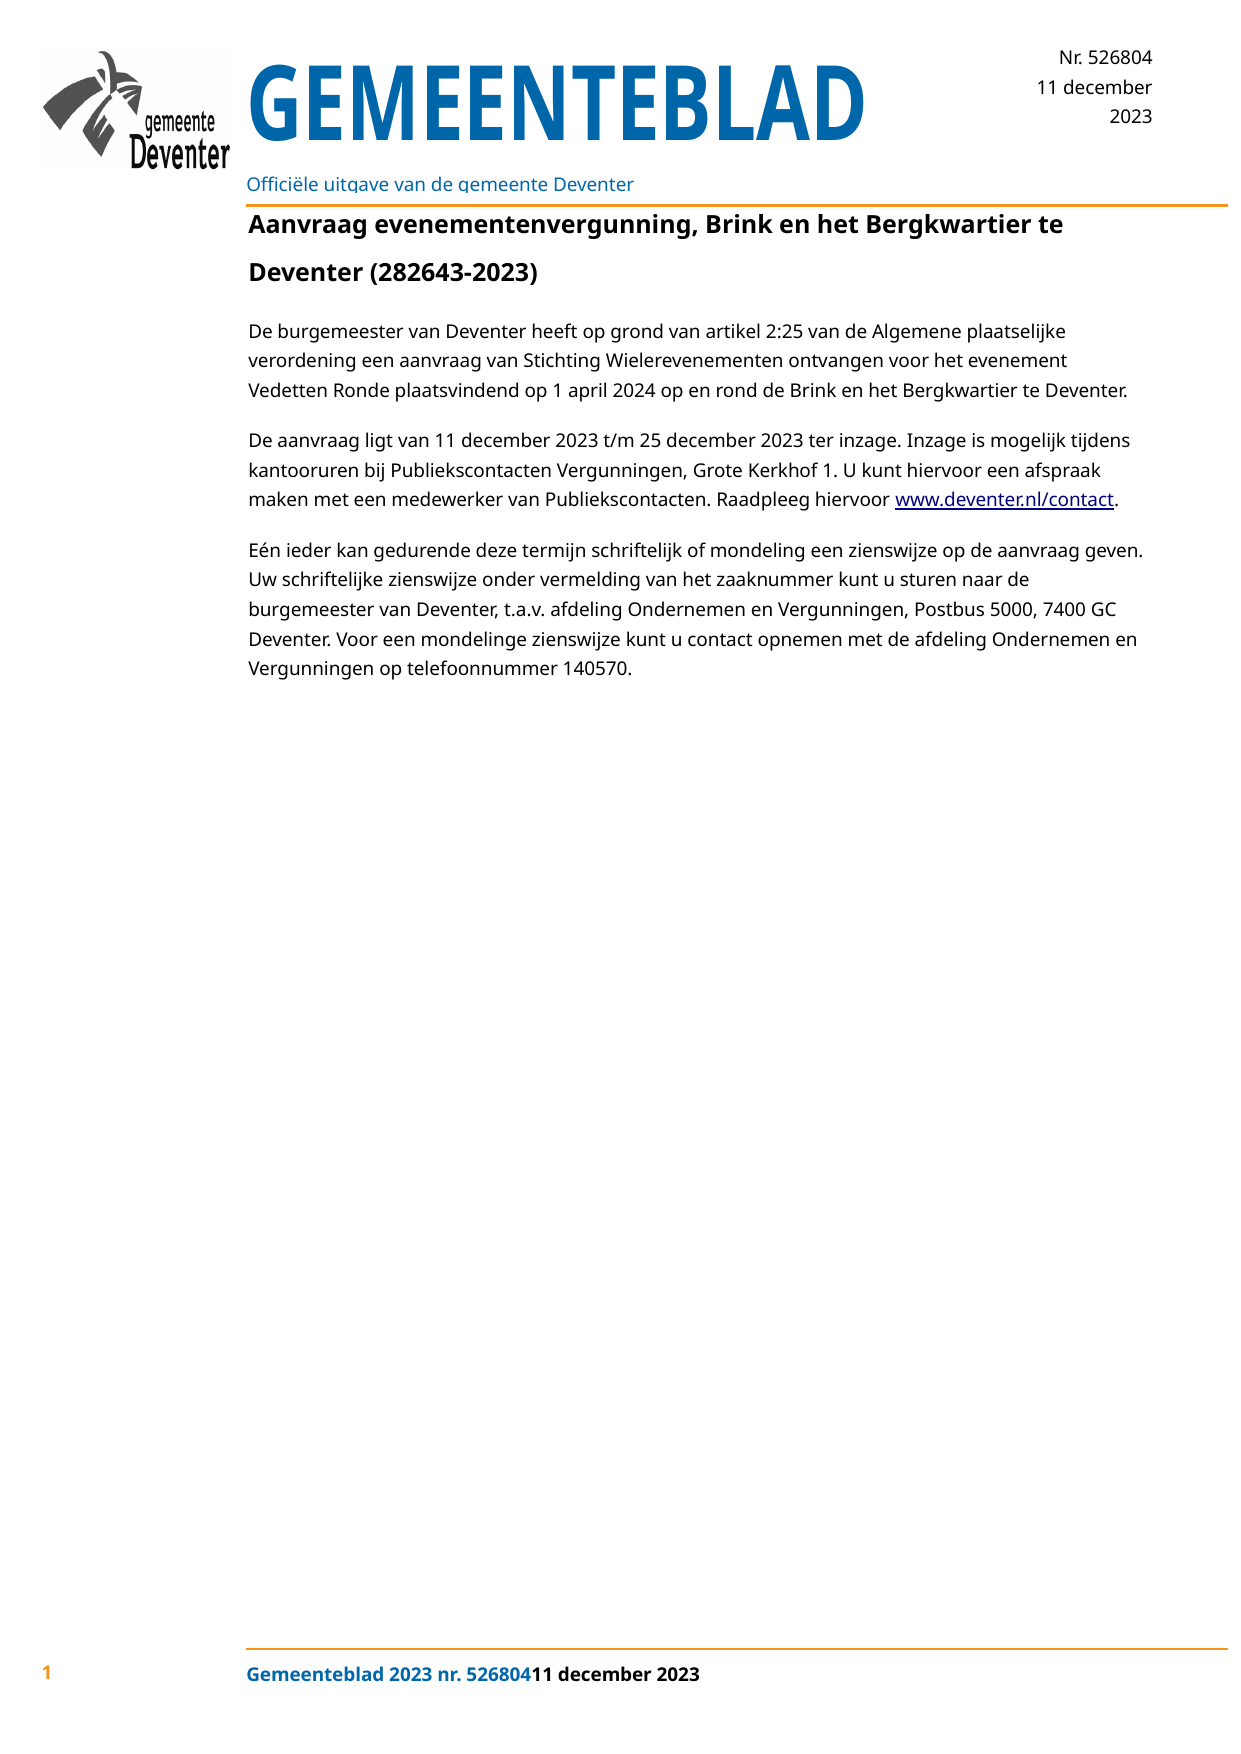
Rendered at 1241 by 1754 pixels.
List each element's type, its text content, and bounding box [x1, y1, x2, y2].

text De burgemeester van Deventer heeft op grond van artikel 2:25 van de Algemene plaatselijke verordening een aanvraag van Stichting Wielerevenementen ontvangen voor het evenement Vedetten Ronde plaatsvindend op 1 april 2024 op en rond de Brink en het Bergkwartier te Deventer. [248, 318, 1152, 403]
picture [41, 47, 231, 172]
text Eén ieder kan gedurende deze termijn schriftelijk of mondeling een zienswijze op de aanvraag geven. Uw schriftelijke zienswijze onder vermelding van het zaaknummer kunt u sturen naar de burgemeester van Deventer, t.a.v. afdeling Ondernemen en Vergunningen, Postbus 5000, 7400 GC Deventer. Voor een mondelinge zienswijze kunt u contact opnemen met de afdeling Ondernemen en Vergunningen op telefoonnummer 140570. [248, 537, 1152, 681]
text Aanvraag evenementenvergunning, Brink en het Bergkwartier te Deventer (282643-2023) [248, 207, 1152, 288]
text De aanvraag ligt van 11 december 2023 t/m 25 december 2023 ter inzage. Inzage is mogelijk tijdens kantooruren bij Publiekscontacten Vergunningen, Grote Kerkhof 1. U kunt hiervoor een afspraak maken met een medewerker van Publiekscontacten. Raadpleeg hiervoor www.deventer.nl/contact. [248, 427, 1152, 512]
